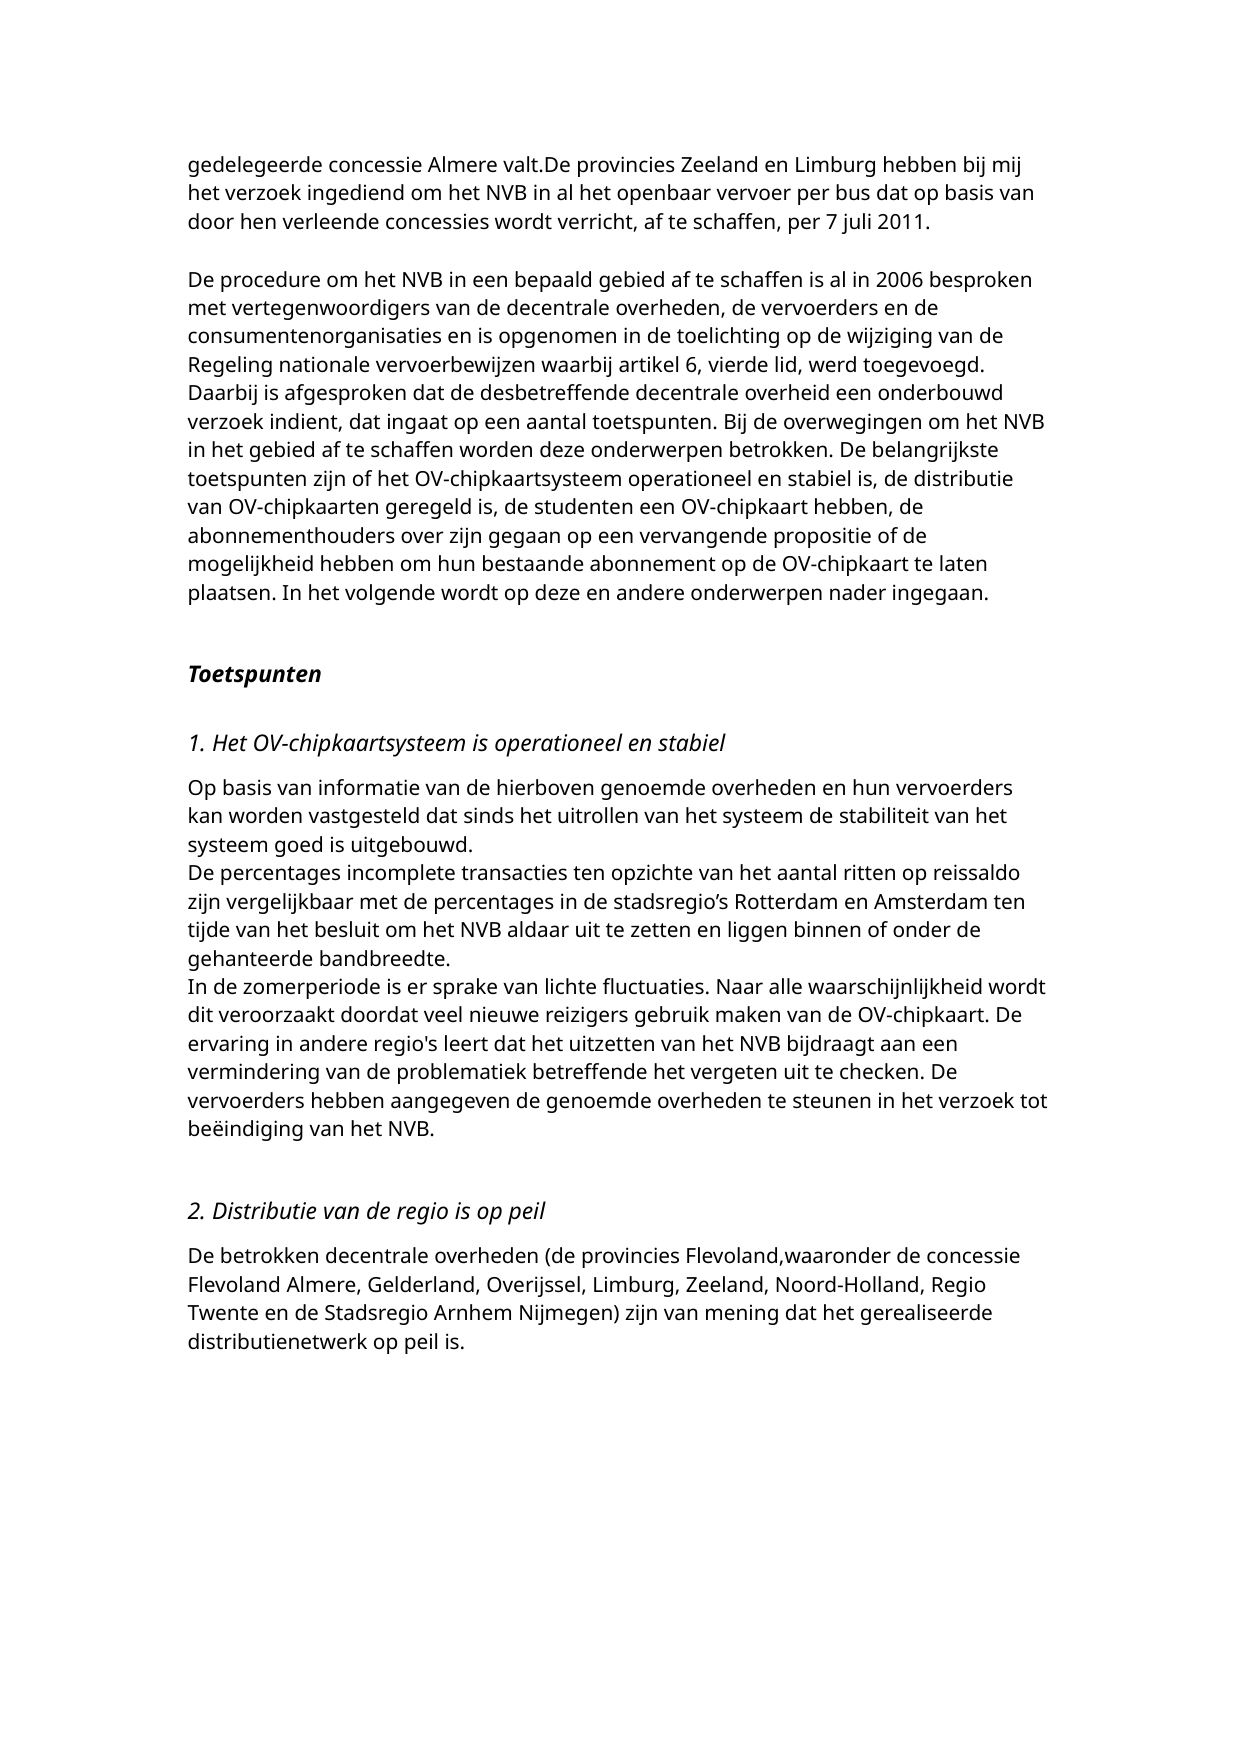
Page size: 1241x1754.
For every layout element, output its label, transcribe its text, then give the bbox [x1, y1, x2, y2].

text gedelegeerde concessie Almere valt.De provincies Zeeland en Limburg hebben bij mij het verzoek ingediend om het NVB in al het openbaar vervoer per bus dat op basis van door hen verleende concessies wordt verricht, af te schaffen, per 7 juli 2011. [187, 150, 1053, 235]
text In de zomerperiode is er sprake van lichte fluctuaties. Naar alle waarschijnlijkheid wordt dit veroorzaakt doordat veel nieuwe reizigers gebruik maken van de OV-chipkaart. De ervaring in andere regio's leert dat het uitzetten van het NVB bijdraagt aan een vermindering van de problematiek betreffende het vergeten uit te checken. De vervoerders hebben aangegeven de genoemde overheden te steunen in het verzoek tot beëindiging van het NVB. [187, 972, 1053, 1143]
subtitle Toetspunten [187, 658, 1053, 689]
subtitle 1. Het OV-chipkaartsysteem is operationeel en stabiel [187, 727, 1053, 758]
text De betrokken decentrale overheden (de provincies Flevoland,waaronder de concessie Flevoland Almere, Gelderland, Overijssel, Limburg, Zeeland, Noord-Holland, Regio Twente en de Stadsregio Arnhem Nijmegen) zijn van mening dat het gerealiseerde distributienetwerk op peil is. [187, 1241, 1053, 1355]
subtitle 2. Distributie van de regio is op peil [187, 1195, 1053, 1226]
text De procedure om het NVB in een bepaald gebied af te schaffen is al in 2006 besproken met vertegenwoordigers van de decentrale overheden, de vervoerders en de consumentenorganisaties en is opgenomen in de toelichting op de wijziging van de Regeling nationale vervoerbewijzen waarbij artikel 6, vierde lid, werd toegevoegd. Daarbij is afgesproken dat de desbetreffende decentrale overheid een onderbouwd verzoek indient, dat ingaat op een aantal toetspunten. Bij de overwegingen om het NVB in het gebied af te schaffen worden deze onderwerpen betrokken. De belangrijkste toetspunten zijn of het OV-chipkaartsysteem operationeel en stabiel is, de distributie van OV-chipkaarten geregeld is, de studenten een OV-chipkaart hebben, de abonnementhouders over zijn gegaan op een vervangende propositie of de mogelijkheid hebben om hun bestaande abonnement op de OV-chipkaart te laten plaatsen. In het volgende wordt op deze en andere onderwerpen nader ingegaan. [187, 265, 1053, 606]
text Op basis van informatie van de hierboven genoemde overheden en hun vervoerders kan worden vastgesteld dat sinds het uitrollen van het systeem de stabiliteit van het systeem goed is uitgebouwd. [187, 773, 1053, 858]
text De percentages incomplete transacties ten opzichte van het aantal ritten op reissaldo zijn vergelijkbaar met de percentages in de stadsregio’s Rotterdam en Amsterdam ten tijde van het besluit om het NVB aldaar uit te zetten en liggen binnen of onder de gehanteerde bandbreedte. [187, 858, 1053, 972]
